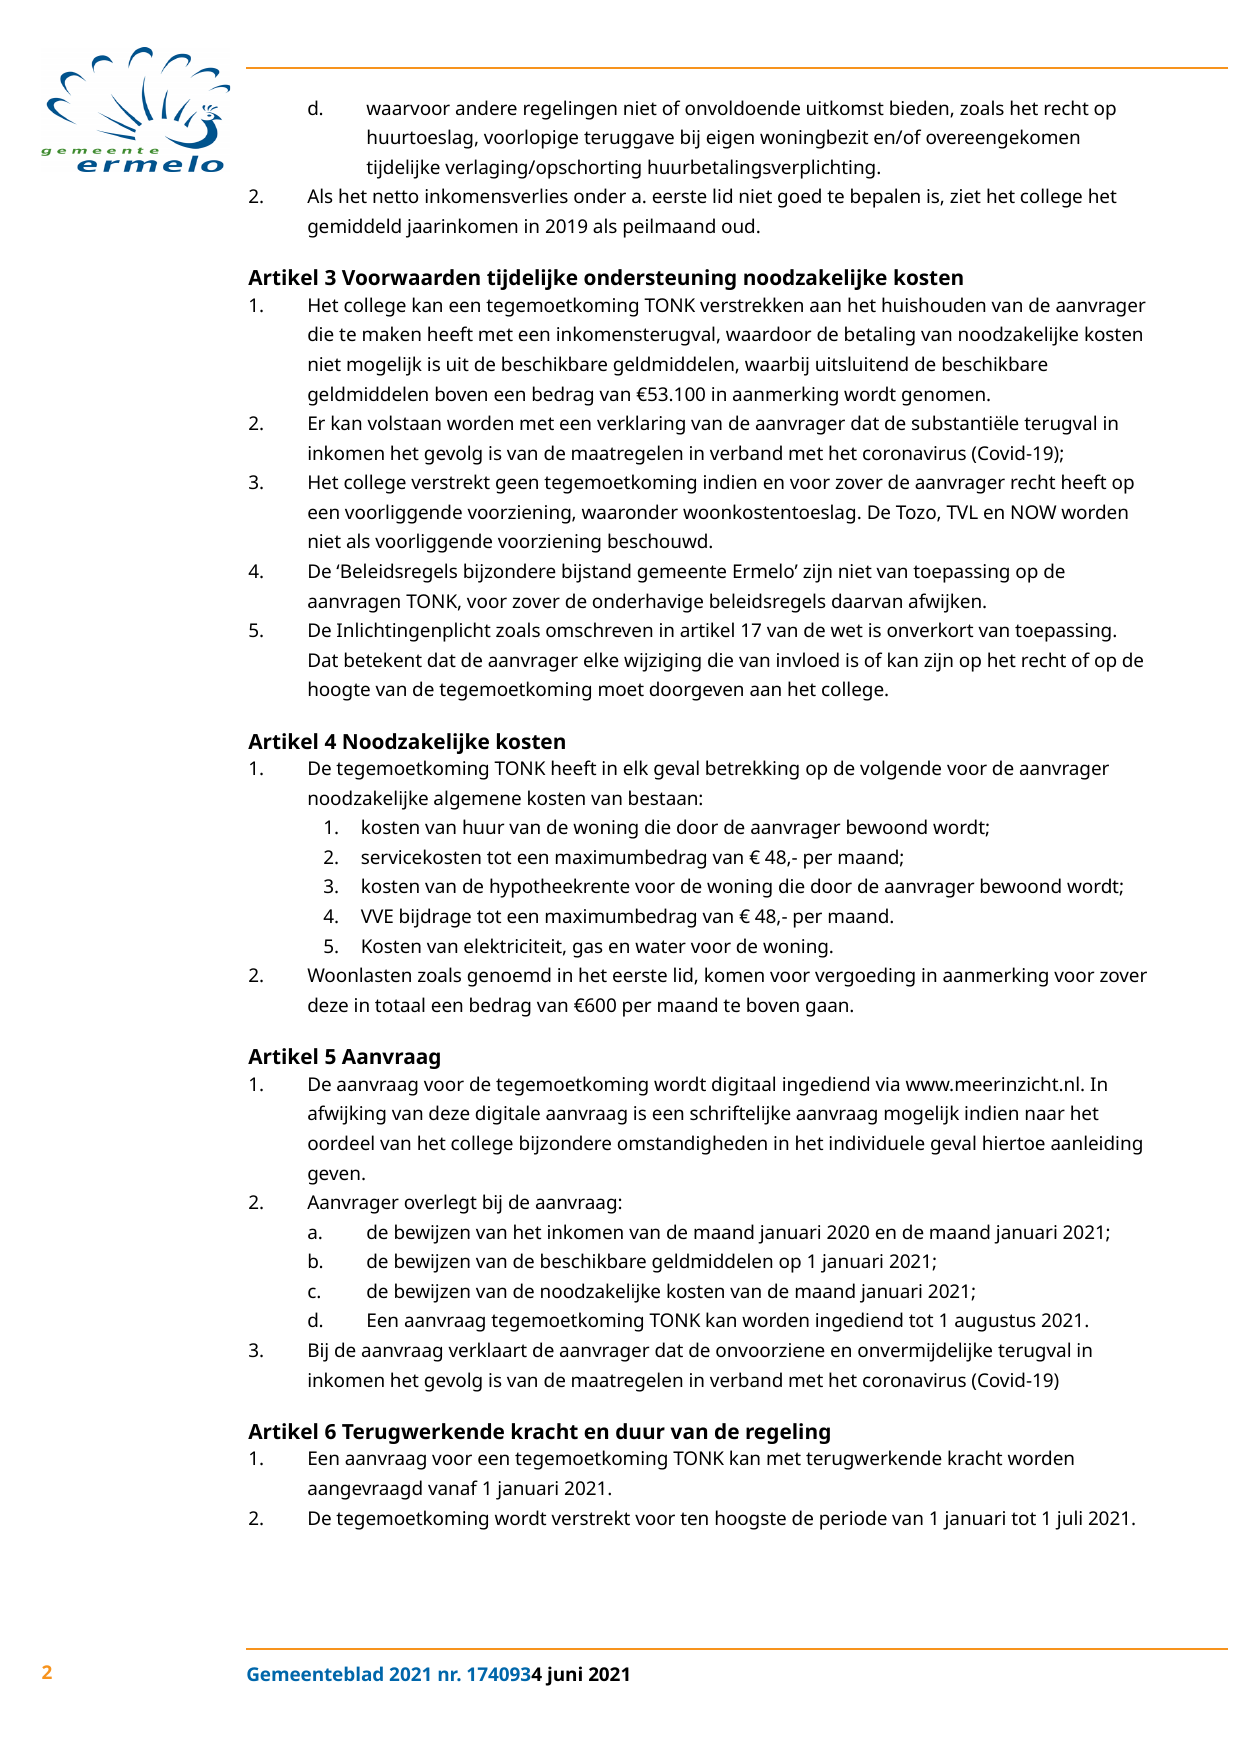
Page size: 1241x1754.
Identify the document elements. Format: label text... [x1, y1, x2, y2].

list servicekosten tot een maximumbedrag van € 48,- per maand; [323, 844, 1152, 870]
list De Inlichtingenplicht zoals omschreven in artikel 17 van de wet is onverkort van toepassing. Dat betekent dat de aanvrager elke wijziging die van invloed is of kan zijn op het recht of op de hoogte van de tegemoetkoming moet doorgeven aan het college. [248, 617, 1152, 702]
list Het college kan een tegemoetkoming TONK verstrekken aan het huishouden van de aanvrager die te maken heeft met een inkomensterugval, waardoor de betaling van noodzakelijke kosten niet mogelijk is uit de beschikbare geldmiddelen, waarbij uitsluitend de beschikbare geldmiddelen boven een bedrag van €53.100 in aanmerking wordt genomen. [248, 292, 1152, 406]
list De aanvraag voor de tegemoetkoming wordt digitaal ingediend via www.meerinzicht.nl. In afwijking van deze digitale aanvraag is een schriftelijke aanvraag mogelijk indien naar het oordeel van het college bijzondere omstandigheden in het individuele geval hiertoe aanleiding geven. [248, 1071, 1152, 1185]
text Artikel 6 Terugwerkende kracht en duur van de regeling [248, 1417, 1152, 1446]
list de bewijzen van het inkomen van de maand januari 2020 en de maand januari 2021; [307, 1219, 1152, 1244]
list Er kan volstaan worden met een verklaring van de aanvrager dat de substantiële terugval in inkomen het gevolg is van de maatregelen in verband met het coronavirus (Covid-19); [248, 410, 1152, 466]
list de bewijzen van de beschikbare geldmiddelen op 1 januari 2021; [307, 1248, 1152, 1274]
list Het college verstrekt geen tegemoetkoming indien en voor zover de aanvrager recht heeft op een voorliggende voorziening, waaronder woonkostentoeslag. De Tozo, TVL en NOW worden niet als voorliggende voorziening beschouwd. [248, 469, 1152, 554]
list De ‘Beleidsregels bijzondere bijstand gemeente Ermelo’ zijn niet van toepassing op de aanvragen TONK, voor zover de onderhavige beleidsregels daarvan afwijken. [248, 558, 1152, 613]
list kosten van huur van de woning die door de aanvrager bewoond wordt; [323, 814, 1152, 840]
text Artikel 4 Noodzakelijke kosten [248, 727, 1152, 755]
list Een aanvraag voor een tegemoetkoming TONK kan met terugwerkende kracht worden aangevraagd vanaf 1 januari 2021. [248, 1446, 1152, 1501]
list Woonlasten zoals genoemd in het eerste lid, komen voor vergoeding in aanmerking voor zover deze in totaal een bedrag van €600 per maand te boven gaan. [248, 962, 1152, 1018]
list Aanvrager overlegt bij de aanvraag: [248, 1189, 1152, 1215]
list Als het netto inkomensverlies onder a. eerste lid niet goed te bepalen is, ziet het college het gemiddeld jaarinkomen in 2019 als peilmaand oud. [248, 183, 1152, 239]
list de bewijzen van de noodzakelijke kosten van de maand januari 2021; [307, 1278, 1152, 1304]
list De tegemoetkoming wordt verstrekt voor ten hoogste de periode van 1 januari tot 1 juli 2021. [248, 1505, 1152, 1531]
list Kosten van elektriciteit, gas en water voor de woning. [323, 933, 1152, 959]
list Bij de aanvraag verklaart de aanvrager dat de onvoorziene en onvermijdelijke terugval in inkomen het gevolg is van de maatregelen in verband met het coronavirus (Covid-19) [248, 1337, 1152, 1392]
list VVE bijdrage tot een maximumbedrag van € 48,- per maand. [323, 903, 1152, 929]
list kosten van de hypotheekrente voor de woning die door de aanvrager bewoond wordt; [323, 874, 1152, 899]
list waarvoor andere regelingen niet of onvoldoende uitkomst bieden, zoals het recht op huurtoeslag, voorlopige teruggave bij eigen woningbezit en/of overeengekomen tijdelijke verlaging/opschorting huurbetalingsverplichting. [307, 95, 1152, 180]
list Een aanvraag tegemoetkoming TONK kan worden ingediend tot 1 augustus 2021. [307, 1308, 1152, 1333]
text Artikel 5 Aanvraag [248, 1042, 1152, 1071]
text Artikel 3 Voorwaarden tijdelijke ondersteuning noodzakelijke kosten [248, 263, 1152, 292]
list De tegemoetkoming TONK heeft in elk geval betrekking op de volgende voor de aanvrager noodzakelijke algemene kosten van bestaan: [248, 755, 1152, 811]
picture [41, 47, 231, 172]
